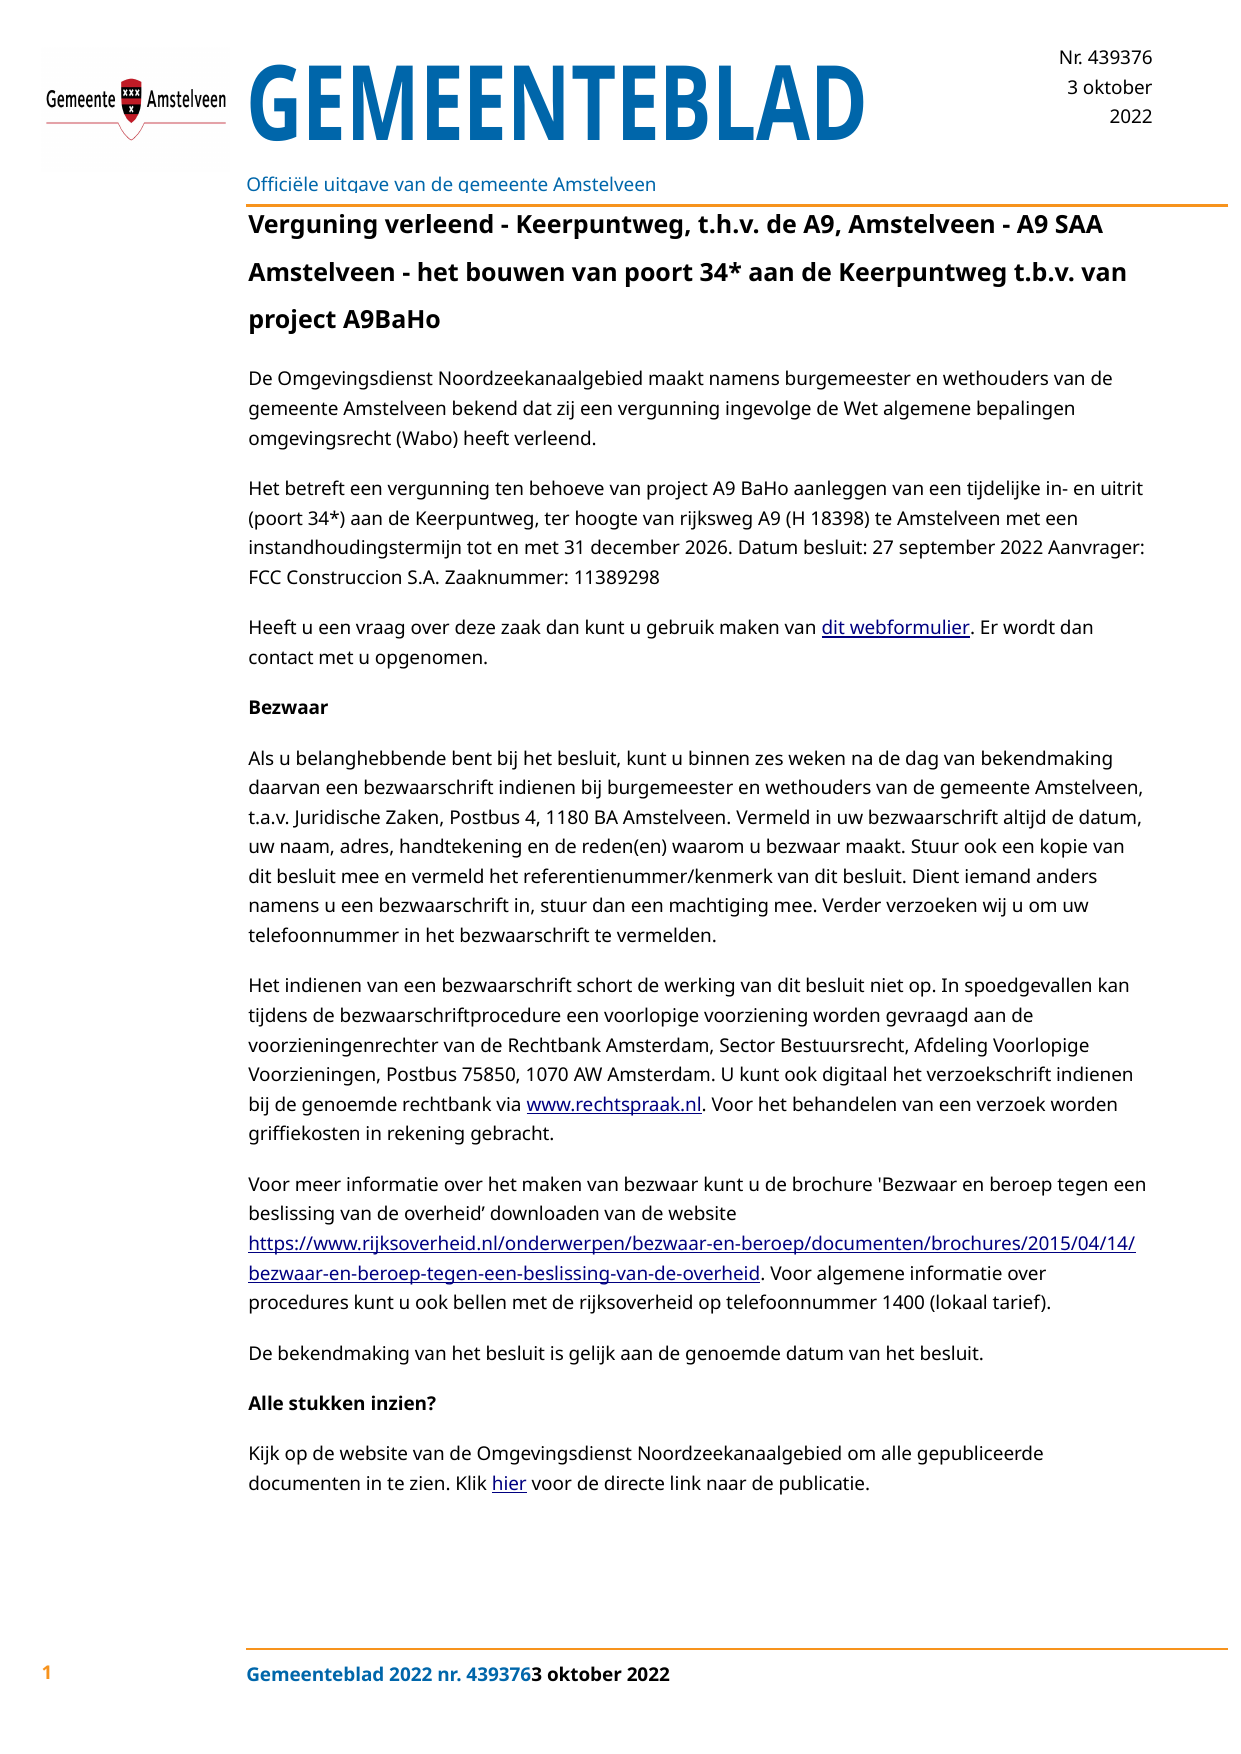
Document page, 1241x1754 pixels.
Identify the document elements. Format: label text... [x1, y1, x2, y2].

text Als u belanghebbende bent bij het besluit, kunt u binnen zes weken na de dag van bekendmaking daarvan een bezwaarschrift indienen bij burgemeester en wethouders van de gemeente Amstelveen, t.a.v. Juridische Zaken, Postbus 4, 1180 BA Amstelveen. Vermeld in uw bezwaarschrift altijd de datum, uw naam, adres, handtekening en de reden(en) waarom u bezwaar maakt. Stuur ook een kopie van dit besluit mee en vermeld het referentienummer/kenmerk van dit besluit. Dient iemand anders namens u een bezwaarschrift in, stuur dan een machtiging mee. Verder verzoeken wij u om uw telefoonnummer in het bezwaarschrift te vermelden. [248, 745, 1152, 948]
text Het betreft een vergunning ten behoeve van project A9 BaHo aanleggen van een tijdelijke in- en uitrit (poort 34*) aan de Keerpuntweg, ter hoogte van rijksweg A9 (H 18398) te Amstelveen met een instandhoudingstermijn tot en met 31 december 2026. Datum besluit: 27 september 2022 Aanvrager: FCC Construccion S.A. Zaaknummer: 11389298 [248, 475, 1152, 589]
picture [41, 47, 231, 172]
text Voor meer informatie over het maken van bezwaar kunt u de brochure 'Bezwaar en beroep tegen een beslissing van de overheid’ downloaden van de website https://www.rijksoverheid.nl/onderwerpen/bezwaar-en-beroep/documenten/brochures/2015/04/14/bezwaar-en-beroep-tegen-een-beslissing-van-de-overheid. Voor algemene informatie over procedures kunt u ook bellen met de rijksoverheid op telefoonnummer 1400 (lokaal tarief). [248, 1171, 1152, 1315]
text Heeft u een vraag over deze zaak dan kunt u gebruik maken van dit webformulier. Er wordt dan contact met u opgenomen. [248, 614, 1152, 669]
text Het indienen van een bezwaarschrift schort de werking van dit besluit niet op. In spoedgevallen kan tijdens de bezwaarschriftprocedure een voorlopige voorziening worden gevraagd aan de voorzieningenrechter van de Rechtbank Amsterdam, Sector Bestuursrecht, Afdeling Voorlopige Voorzieningen, Postbus 75850, 1070 AW Amsterdam. U kunt ook digitaal het verzoekschrift indienen bij de genoemde rechtbank via www.rechtspraak.nl. Voor het behandelen van een verzoek worden griffiekosten in rekening gebracht. [248, 973, 1152, 1146]
text Bezwaar [248, 694, 1152, 720]
text De bekendmaking van het besluit is gelijk aan de genoemde datum van het besluit. [248, 1340, 1152, 1365]
text Alle stukken inzien? [248, 1390, 1152, 1416]
text Verguning verleend - Keerpuntweg, t.h.v. de A9, Amstelveen - A9 SAA Amstelveen - het bouwen van poort 34* aan de Keerpuntweg t.b.v. van project A9BaHo [248, 207, 1152, 336]
text Kijk op de website van de Omgevingsdienst Noordzeekanaalgebied om alle gepubliceerde documenten in te zien. Klik hier voor de directe link naar de publicatie. [248, 1441, 1152, 1496]
text De Omgevingsdienst Noordzeekanaalgebied maakt namens burgemeester en wethouders van de gemeente Amstelveen bekend dat zij een vergunning ingevolge de Wet algemene bepalingen omgevingsrecht (Wabo) heeft verleend. [248, 366, 1152, 450]
